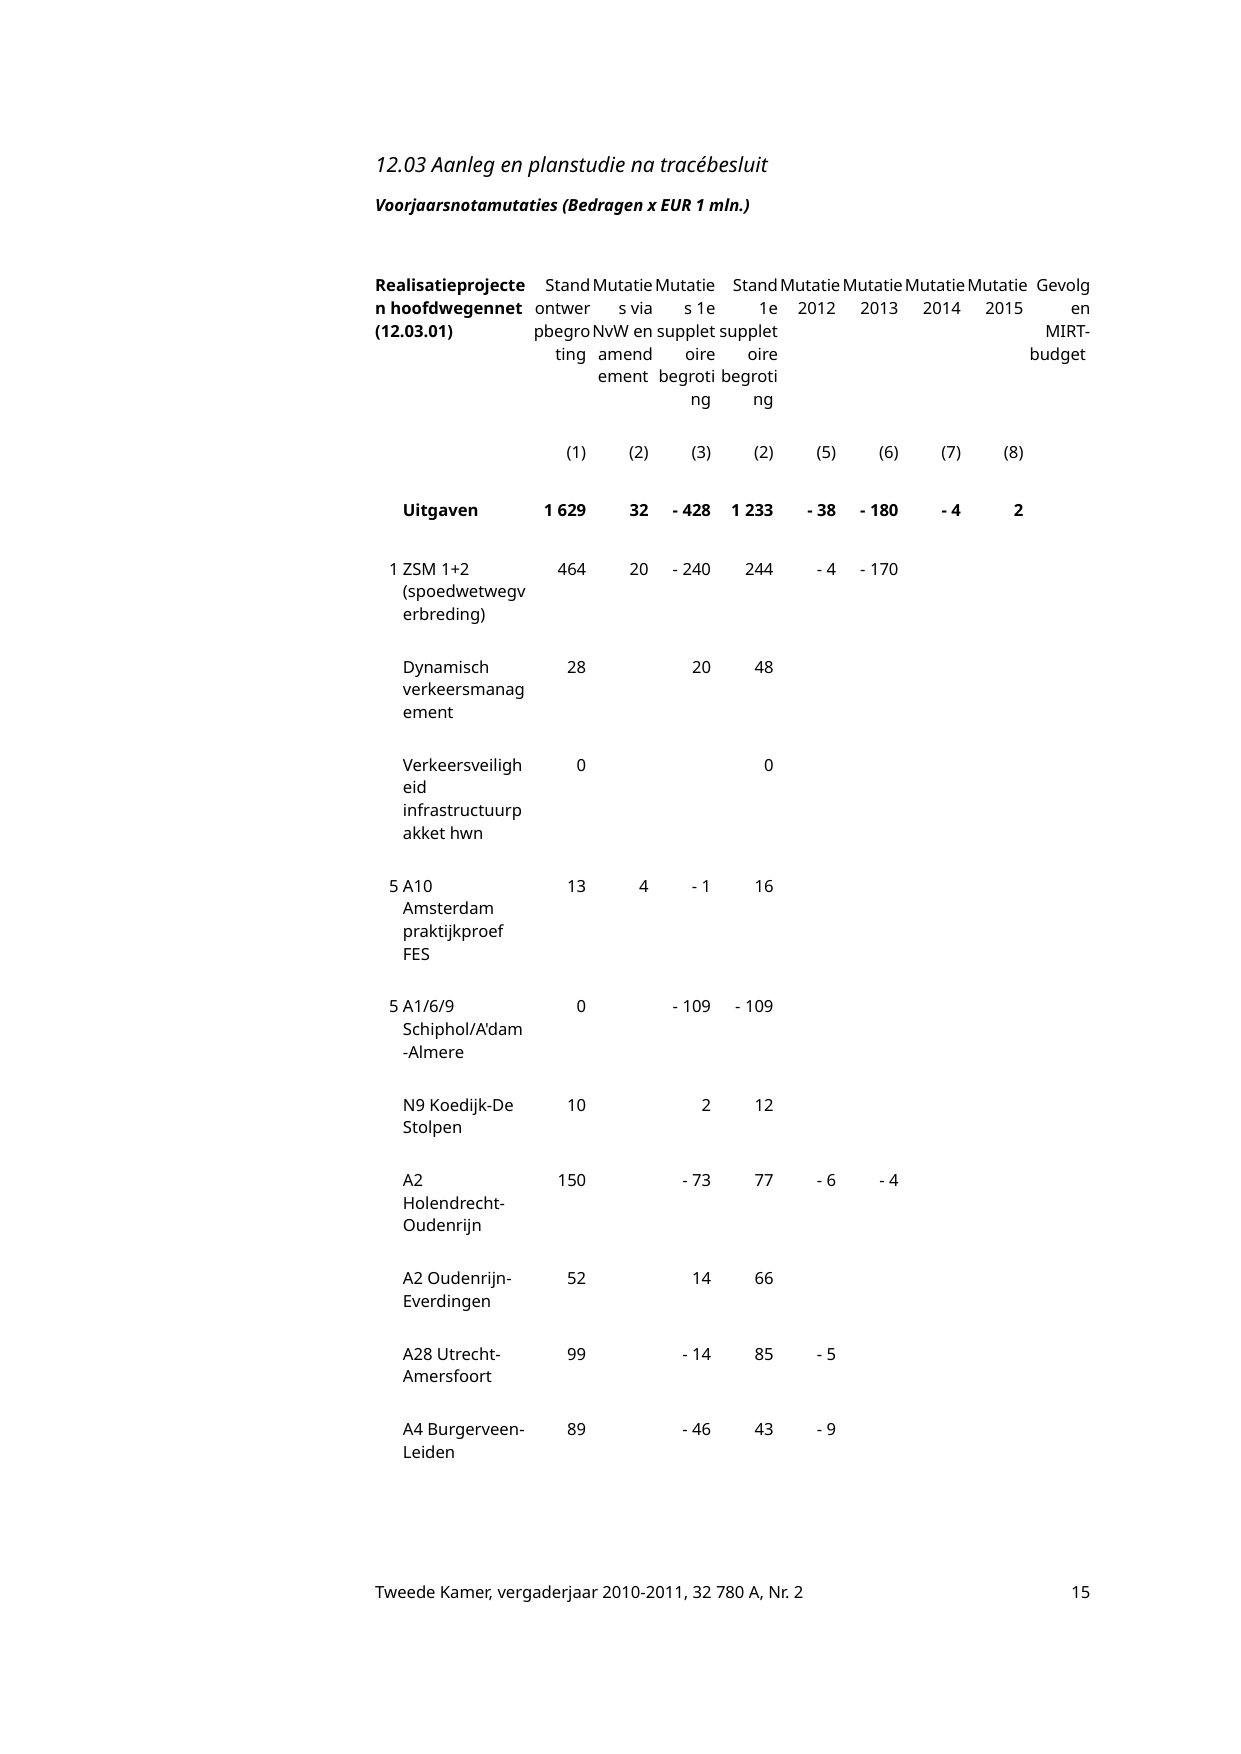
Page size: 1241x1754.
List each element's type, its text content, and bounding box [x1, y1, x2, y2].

table_cell [965, 1418, 1027, 1493]
table_cell 10 [528, 1093, 590, 1169]
table_cell [590, 1342, 653, 1418]
table_cell [653, 754, 715, 874]
table_cell [375, 440, 403, 499]
table_header Realisatieprojecten hoofdwegennet (12.03.01) [375, 274, 528, 440]
table_cell ZSM 1+2 (spoedwetwegverbreding) [403, 557, 528, 655]
table_cell [403, 440, 528, 499]
table_cell [1028, 499, 1090, 557]
table_cell [903, 1169, 965, 1267]
table_cell - 180 [840, 499, 903, 557]
table_cell [1028, 440, 1090, 499]
table_cell [778, 1267, 840, 1342]
table_cell [965, 1267, 1027, 1342]
table_header Mutatie 2015 [965, 274, 1027, 440]
table_cell - 73 [653, 1169, 715, 1267]
table_header Mutaties via NvW en amendement [590, 274, 653, 440]
table_cell [840, 874, 903, 995]
table_cell 28 [528, 655, 590, 753]
table_cell - 170 [840, 557, 903, 655]
table_header Mutatie 2012 [778, 274, 840, 440]
table_cell 20 [653, 655, 715, 753]
table_header Stand ontwerpbegroting [528, 274, 590, 440]
table_cell [590, 1418, 653, 1493]
table_cell A28 Utrecht-Amersfoort [403, 1342, 528, 1418]
table_cell [778, 655, 840, 753]
table_cell - 5 [778, 1342, 840, 1418]
table_cell [375, 1093, 403, 1169]
table_cell 48 [715, 655, 778, 753]
table_cell - 6 [778, 1169, 840, 1267]
table_cell 0 [528, 995, 590, 1093]
table_cell - 14 [653, 1342, 715, 1418]
table_cell [840, 754, 903, 874]
table_cell 2 [653, 1093, 715, 1169]
table_cell [590, 1093, 653, 1169]
text 12.03 Aanleg en planstudie na tracébesluit [375, 150, 1090, 178]
table_cell [375, 499, 403, 557]
table_cell [1028, 995, 1090, 1093]
table_cell [965, 995, 1027, 1093]
table_cell - 4 [778, 557, 840, 655]
table_header Gevolgen MIRT-budget [1028, 274, 1090, 440]
table_cell [375, 1418, 403, 1493]
table_cell [965, 655, 1027, 753]
table_cell [840, 995, 903, 1093]
table_cell - 4 [903, 499, 965, 557]
table_cell N9 Koedijk-De Stolpen [403, 1093, 528, 1169]
table_cell 32 [590, 499, 653, 557]
table_cell 464 [528, 557, 590, 655]
text Voorjaarsnotamutaties (Bedragen x EUR 1 mln.) [375, 193, 1090, 216]
table_cell [903, 995, 965, 1093]
table_cell [965, 1169, 1027, 1267]
table_cell A2 Holendrecht-Oudenrijn [403, 1169, 528, 1267]
table_cell - 46 [653, 1418, 715, 1493]
table_cell [840, 1418, 903, 1493]
table_cell Verkeersveiligheid infrastructuurpakket hwn [403, 754, 528, 874]
table_cell Uitgaven [403, 499, 528, 557]
table_cell - 428 [653, 499, 715, 557]
table_cell [375, 1169, 403, 1267]
table_cell [590, 655, 653, 753]
table_cell [590, 995, 653, 1093]
table_cell 1 233 [715, 499, 778, 557]
table_cell 12 [715, 1093, 778, 1169]
table_cell [1028, 1093, 1090, 1169]
table_cell [590, 754, 653, 874]
table_cell (3) [653, 440, 715, 499]
table_cell A2 Oudenrijn-Everdingen [403, 1267, 528, 1342]
table_cell [1028, 1342, 1090, 1418]
table_cell 150 [528, 1169, 590, 1267]
table_cell (1) [528, 440, 590, 499]
table_cell 0 [715, 754, 778, 874]
table_cell (2) [590, 440, 653, 499]
table_header Mutatie 2013 [840, 274, 903, 440]
table_header Stand 1e suppletoire begroting [715, 274, 778, 440]
table_cell [778, 995, 840, 1093]
table_cell A4 Burgerveen-Leiden [403, 1418, 528, 1493]
table_cell [903, 754, 965, 874]
table_cell [965, 754, 1027, 874]
table_cell [840, 655, 903, 753]
table_header Mutatie 2014 [903, 274, 965, 440]
table_cell - 109 [653, 995, 715, 1093]
table_cell [1028, 557, 1090, 655]
table_cell (5) [778, 440, 840, 499]
table_cell [965, 557, 1027, 655]
table_cell [903, 1267, 965, 1342]
table_cell [375, 1267, 403, 1342]
table_cell [965, 874, 1027, 995]
table_cell [903, 874, 965, 995]
table_cell A1/6/9 Schiphol/A'dam-Almere [403, 995, 528, 1093]
table_cell - 4 [840, 1169, 903, 1267]
table_cell (6) [840, 440, 903, 499]
table_cell [375, 1342, 403, 1418]
table_cell [903, 1093, 965, 1169]
table_cell 52 [528, 1267, 590, 1342]
table_header Mutaties 1e suppletoire begroting [653, 274, 715, 440]
table_cell [1028, 1418, 1090, 1493]
table_cell (7) [903, 440, 965, 499]
table_cell 0 [528, 754, 590, 874]
table_cell 43 [715, 1418, 778, 1493]
table_cell 1 629 [528, 499, 590, 557]
table_cell - 9 [778, 1418, 840, 1493]
table_cell [778, 1093, 840, 1169]
table_cell - 38 [778, 499, 840, 557]
table_cell 99 [528, 1342, 590, 1418]
table_cell [840, 1093, 903, 1169]
table_cell [1028, 1267, 1090, 1342]
table_cell 20 [590, 557, 653, 655]
table_cell [1028, 655, 1090, 753]
table_cell [903, 557, 965, 655]
table_cell [903, 1418, 965, 1493]
table_cell [778, 754, 840, 874]
table_cell [375, 754, 403, 874]
table_cell [965, 1093, 1027, 1169]
table_cell [903, 1342, 965, 1418]
table_cell [590, 1169, 653, 1267]
table_cell (8) [965, 440, 1027, 499]
table_cell (2) [715, 440, 778, 499]
table_cell 77 [715, 1169, 778, 1267]
table_cell 4 [590, 874, 653, 995]
table_cell - 240 [653, 557, 715, 655]
table_cell 2 [965, 499, 1027, 557]
table_cell [590, 1267, 653, 1342]
table_cell Dynamisch verkeersmanagement [403, 655, 528, 753]
table_cell [1028, 874, 1090, 995]
table_cell - 1 [653, 874, 715, 995]
table_cell 66 [715, 1267, 778, 1342]
table_cell [1028, 1169, 1090, 1267]
table_cell 85 [715, 1342, 778, 1418]
table_cell 89 [528, 1418, 590, 1493]
table_cell [903, 655, 965, 753]
table_cell 5 [375, 874, 403, 995]
table_cell 5 [375, 995, 403, 1093]
table_cell - 109 [715, 995, 778, 1093]
table_cell 16 [715, 874, 778, 995]
table_cell 13 [528, 874, 590, 995]
table_cell 14 [653, 1267, 715, 1342]
table_cell [375, 655, 403, 753]
table_cell [778, 874, 840, 995]
table_cell A10 Amsterdam praktijkproef FES [403, 874, 528, 995]
table_cell 244 [715, 557, 778, 655]
table_cell [840, 1267, 903, 1342]
table_cell [1028, 754, 1090, 874]
table_cell 1 [375, 557, 403, 655]
table_cell [840, 1342, 903, 1418]
table_cell [965, 1342, 1027, 1418]
